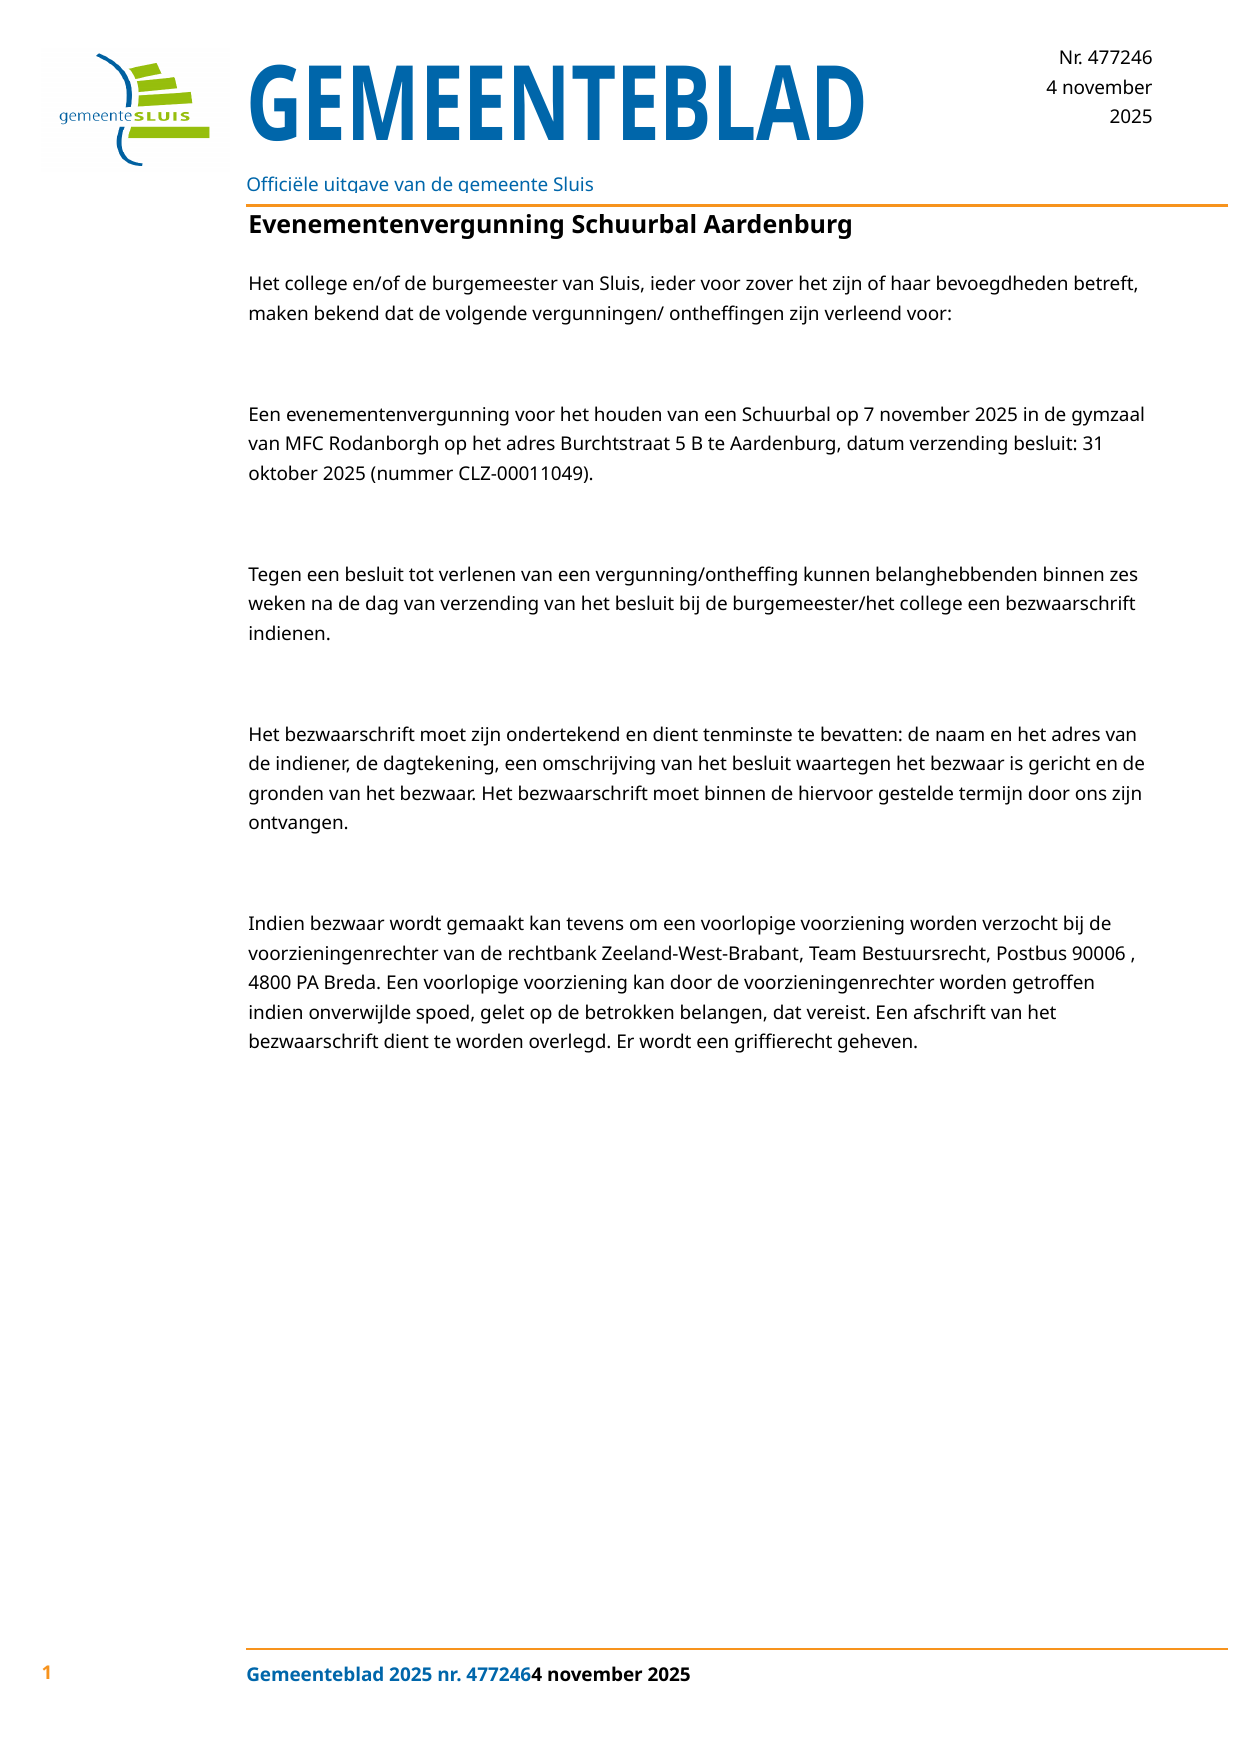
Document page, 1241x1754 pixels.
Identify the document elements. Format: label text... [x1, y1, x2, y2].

text Tegen een besluit tot verlenen van een vergunning/ontheffing kunnen belanghebbenden binnen zes weken na de dag van verzending van het besluit bij de burgemeester/het college een bezwaarschrift indienen. [248, 561, 1152, 646]
text Een evenementenvergunning voor het houden van een Schuurbal op 7 november 2025 in de gymzaal van MFC Rodanborgh op het adres Burchtstraat 5 B te Aardenburg, datum verzending besluit: 31 oktober 2025 (nummer CLZ-00011049). [248, 401, 1152, 486]
text Evenementenvergunning Schuurbal Aardenburg [248, 207, 1152, 241]
text Het bezwaarschrift moet zijn ondertekend en dient tenminste te bevatten: de naam en het adres van de indiener, de dagtekening, een omschrijving van het besluit waartegen het bezwaar is gericht en de gronden van het bezwaar. Het bezwaarschrift moet binnen de hiervoor gestelde termijn door ons zijn ontvangen. [248, 721, 1152, 835]
text Indien bezwaar wordt gemaakt kan tevens om een voorlopige voorziening worden verzocht bij de voorzieningenrechter van de rechtbank Zeeland-West-Brabant, Team Bestuursrecht, Postbus 90006 , 4800 PA Breda. Een voorlopige voorziening kan door de voorzieningenrechter worden getroffen indien onverwijlde spoed, gelet op de betrokken belangen, dat vereist. Een afschrift van het bezwaarschrift dient te worden overlegd. Er wordt een griffierecht geheven. [248, 910, 1152, 1054]
text Het college en/of de burgemeester van Sluis, ieder voor zover het zijn of haar bevoegdheden betreft, maken bekend dat de volgende vergunningen/ ontheffingen zijn verleend voor: [248, 270, 1152, 326]
picture [41, 47, 231, 172]
